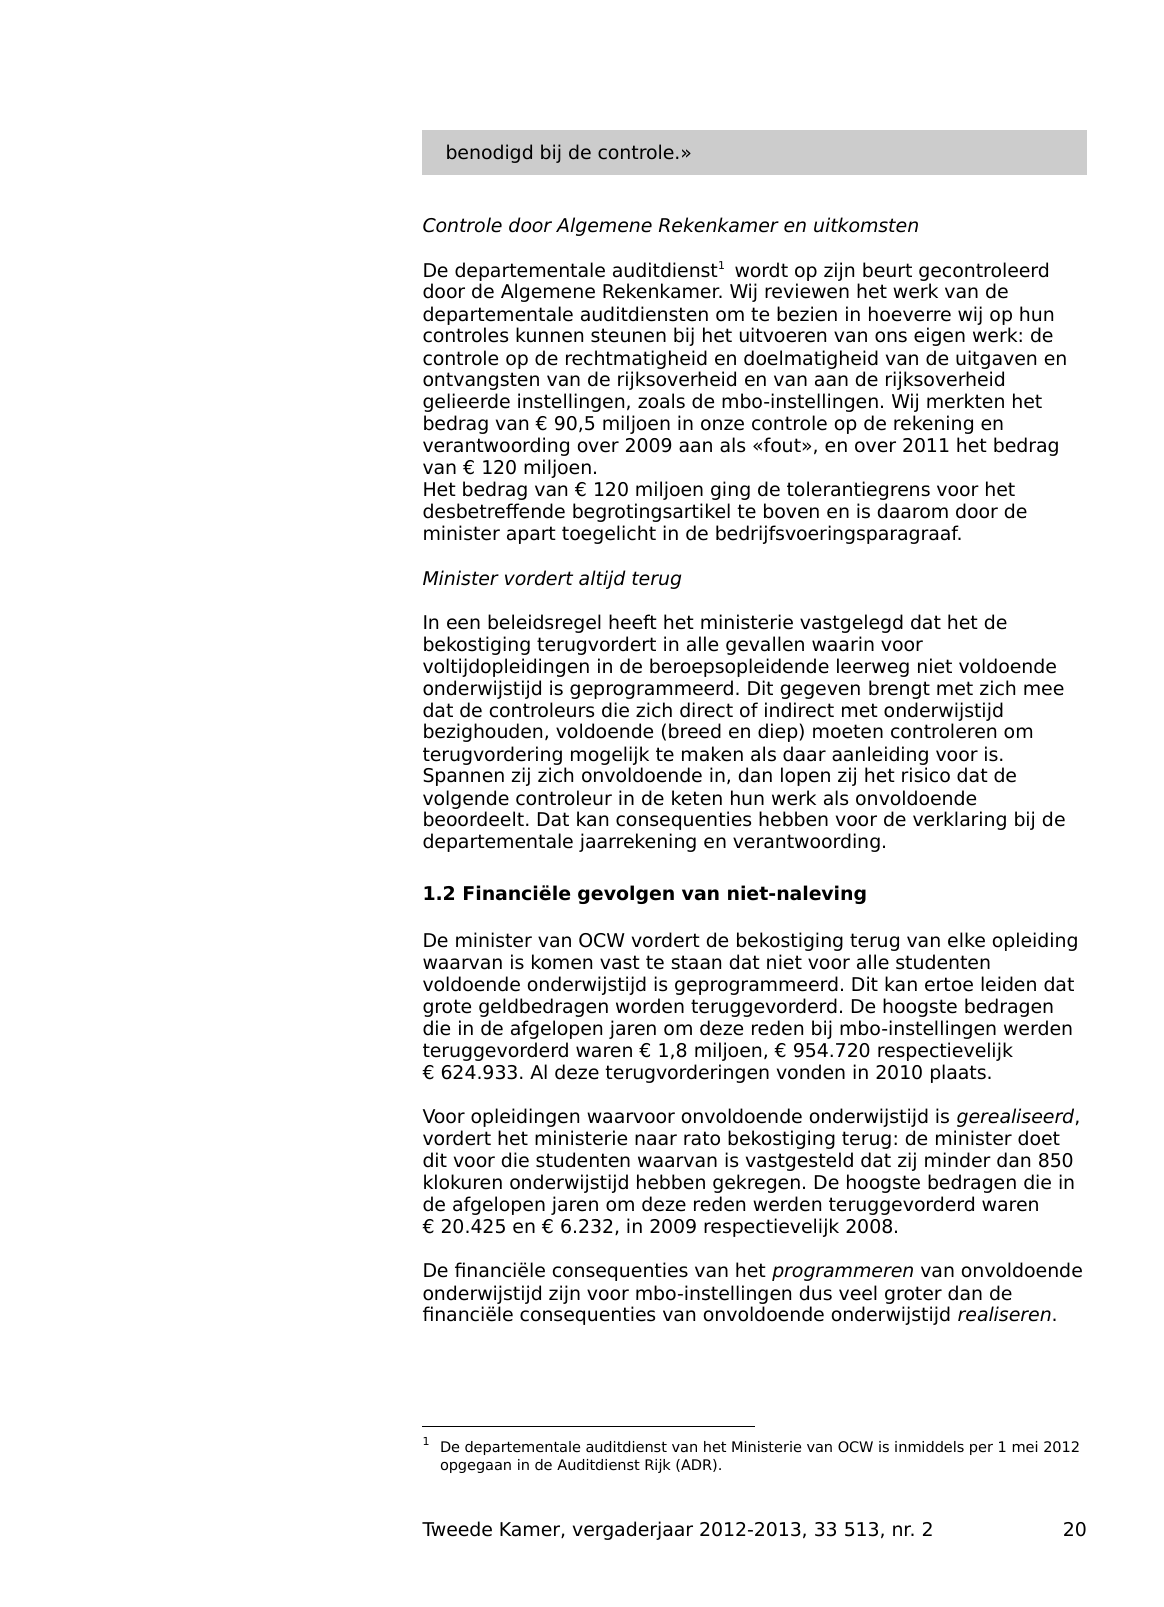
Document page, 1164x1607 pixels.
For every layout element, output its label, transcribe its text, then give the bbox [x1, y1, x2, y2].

text De minister van OCW vordert de bekostiging terug van elke opleiding waarvan is komen vast te staan dat niet voor alle studenten voldoende onderwijstijd is geprogrammeerd. Dit kan ertoe leiden dat grote geldbedragen worden teruggevorderd. De hoogste bedragen die in de afgelopen jaren om deze reden bij mbo-instellingen werden teruggevorderd waren € 1,8 miljoen, € 954.720 respectievelijk € 624.933. Al deze terugvorderingen vonden in 2010 plaats. [422, 930, 1087, 1084]
subtitle Minister vordert altijd terug [422, 567, 1087, 589]
subtitle 1.2 Financiële gevolgen van niet-naleving [422, 883, 1087, 905]
text Het bedrag van € 120 miljoen ging de tolerantiegrens voor het desbetreffende begrotingsartikel te boven en is daarom door de minister apart toegelicht in de bedrijfsvoeringsparagraaf. [422, 479, 1087, 545]
text De financiële consequenties van het programmeren van onvoldoende onderwijstijd zijn voor mbo-instellingen dus veel groter dan de financiële consequenties van onvoldoende onderwijstijd realiseren. [422, 1260, 1087, 1326]
text De departementale auditdienst wordt op zijn beurt gecontroleerd door de Algemene Rekenkamer. Wij reviewen het werk van de departementale auditdiensten om te bezien in hoeverre wij op hun controles kunnen steunen bij het uitvoeren van ons eigen werk: de controle op de rechtmatigheid en doelmatigheid van de uitgaven en ontvangsten van de rijksoverheid en van aan de rijksoverheid gelieerde instellingen, zoals de mbo-instellingen. Wij merkten het bedrag van € 90,5 miljoen in onze controle op de rekening en verantwoording over 2009 aan als «fout», en over 2011 het bedrag van € 120 miljoen. [422, 259, 1087, 479]
text In een beleidsregel heeft het ministerie vastgelegd dat het de bekostiging terugvordert in alle gevallen waarin voor voltijdopleidingen in de beroepsopleidende leerweg niet voldoende onderwijstijd is geprogrammeerd. Dit gegeven brengt met zich mee dat de controleurs die zich direct of indirect met onderwijstijd bezighouden, voldoende (breed en diep) moeten controleren om terugvordering mogelijk te maken als daar aanleiding voor is. Spannen zij zich onvoldoende in, dan lopen zij het risico dat de volgende controleur in de keten hun werk als onvoldoende beoordeelt. Dat kan consequenties hebben voor de verklaring bij de departementale jaarrekening en verantwoording. [422, 612, 1087, 853]
text De departementale auditdienst van het Ministerie van OCW is inmiddels per 1 mei 2012 opgegaan in de Auditdienst Rijk (ADR). [422, 1435, 1087, 1474]
text Voor opleidingen waarvoor onvoldoende onderwijstijd is gerealiseerd, vordert het ministerie naar rato bekostiging terug: de minister doet dit voor die studenten waarvan is vastgesteld dat zij minder dan 850 klokuren onderwijstijd hebben gekregen. De hoogste bedragen die in de afgelopen jaren om deze reden werden teruggevorderd waren € 20.425 en € 6.232, in 2009 respectievelijk 2008. [422, 1106, 1087, 1238]
table_header benodigd bij de controle.» [422, 130, 1087, 175]
subtitle Controle door Algemene Rekenkamer en uitkomsten [422, 215, 1087, 237]
